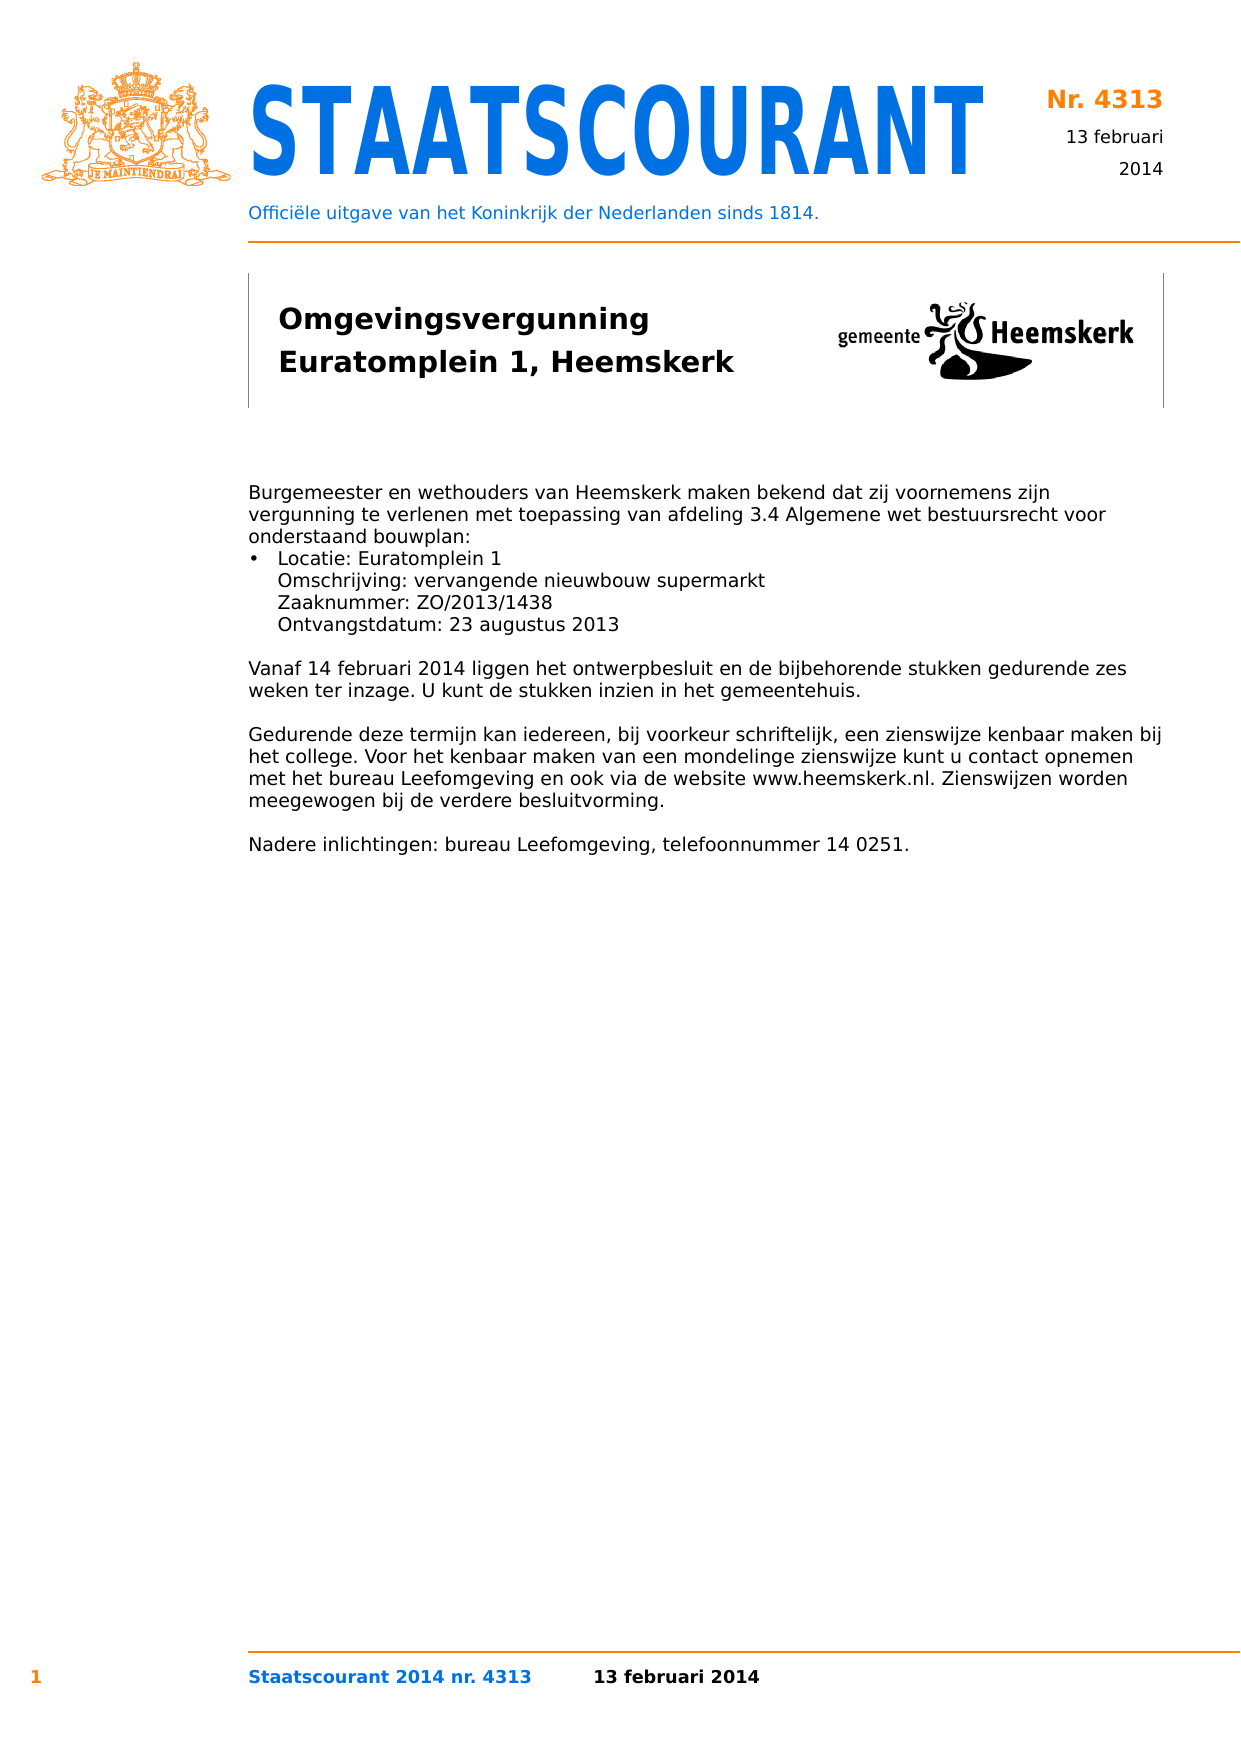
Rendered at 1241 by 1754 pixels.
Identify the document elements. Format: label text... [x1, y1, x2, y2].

text Burgemeester en wethouders van Heemskerk maken bekend dat zij voornemens zijn vergunning te verlenen met toepassing van afdeling 3.4 Algemene wet bestuursrecht voor onderstaand bouwplan: [248, 482, 1163, 548]
text Zaaknummer: ZO/2013/1438 [277, 592, 1163, 614]
text Ontvangstdatum: 23 augustus 2013 [277, 614, 1163, 636]
table_cell Officiële uitgave van het Koninkrijk der Nederlanden sinds 1814. [248, 203, 1240, 241]
text Vanaf 14 februari 2014 liggen het ontwerpbesluit en de bijbehorende stukken gedurende zes weken ter inzage. U kunt de stukken inzien in het gemeentehuis. [248, 658, 1163, 702]
picture [838, 302, 1134, 380]
text Nadere inlichtingen: bureau Leefomgeving, telefoonnummer 14 0251. [248, 834, 1163, 856]
table_header Nr. 4313 [998, 62, 1240, 121]
table_cell 13 februari [998, 121, 1240, 153]
text • Locatie: Euratomplein 1 [248, 548, 1163, 570]
text Gedurende deze termijn kan iedereen, bij voorkeur schriftelijk, een zienswijze kenbaar maken bij het college. Voor het kenbaar maken van een mondelinge zienswijze kunt u contact opnemen met het bureau Leefomgeving en ook via de website www.heemskerk.nl. Zienswijzen worden meegewogen bij de verdere besluitvorming. [248, 724, 1163, 812]
subtitle Omgevingsvergunning Euratomplein 1, Heemskerk [249, 273, 1163, 408]
table_header [25, 62, 248, 241]
table_cell 2014 [998, 153, 1240, 203]
table_header STAATSCOURANT [248, 62, 998, 203]
text Omschrijving: vervangende nieuwbouw supermarkt [277, 570, 1163, 592]
picture [41, 62, 231, 186]
